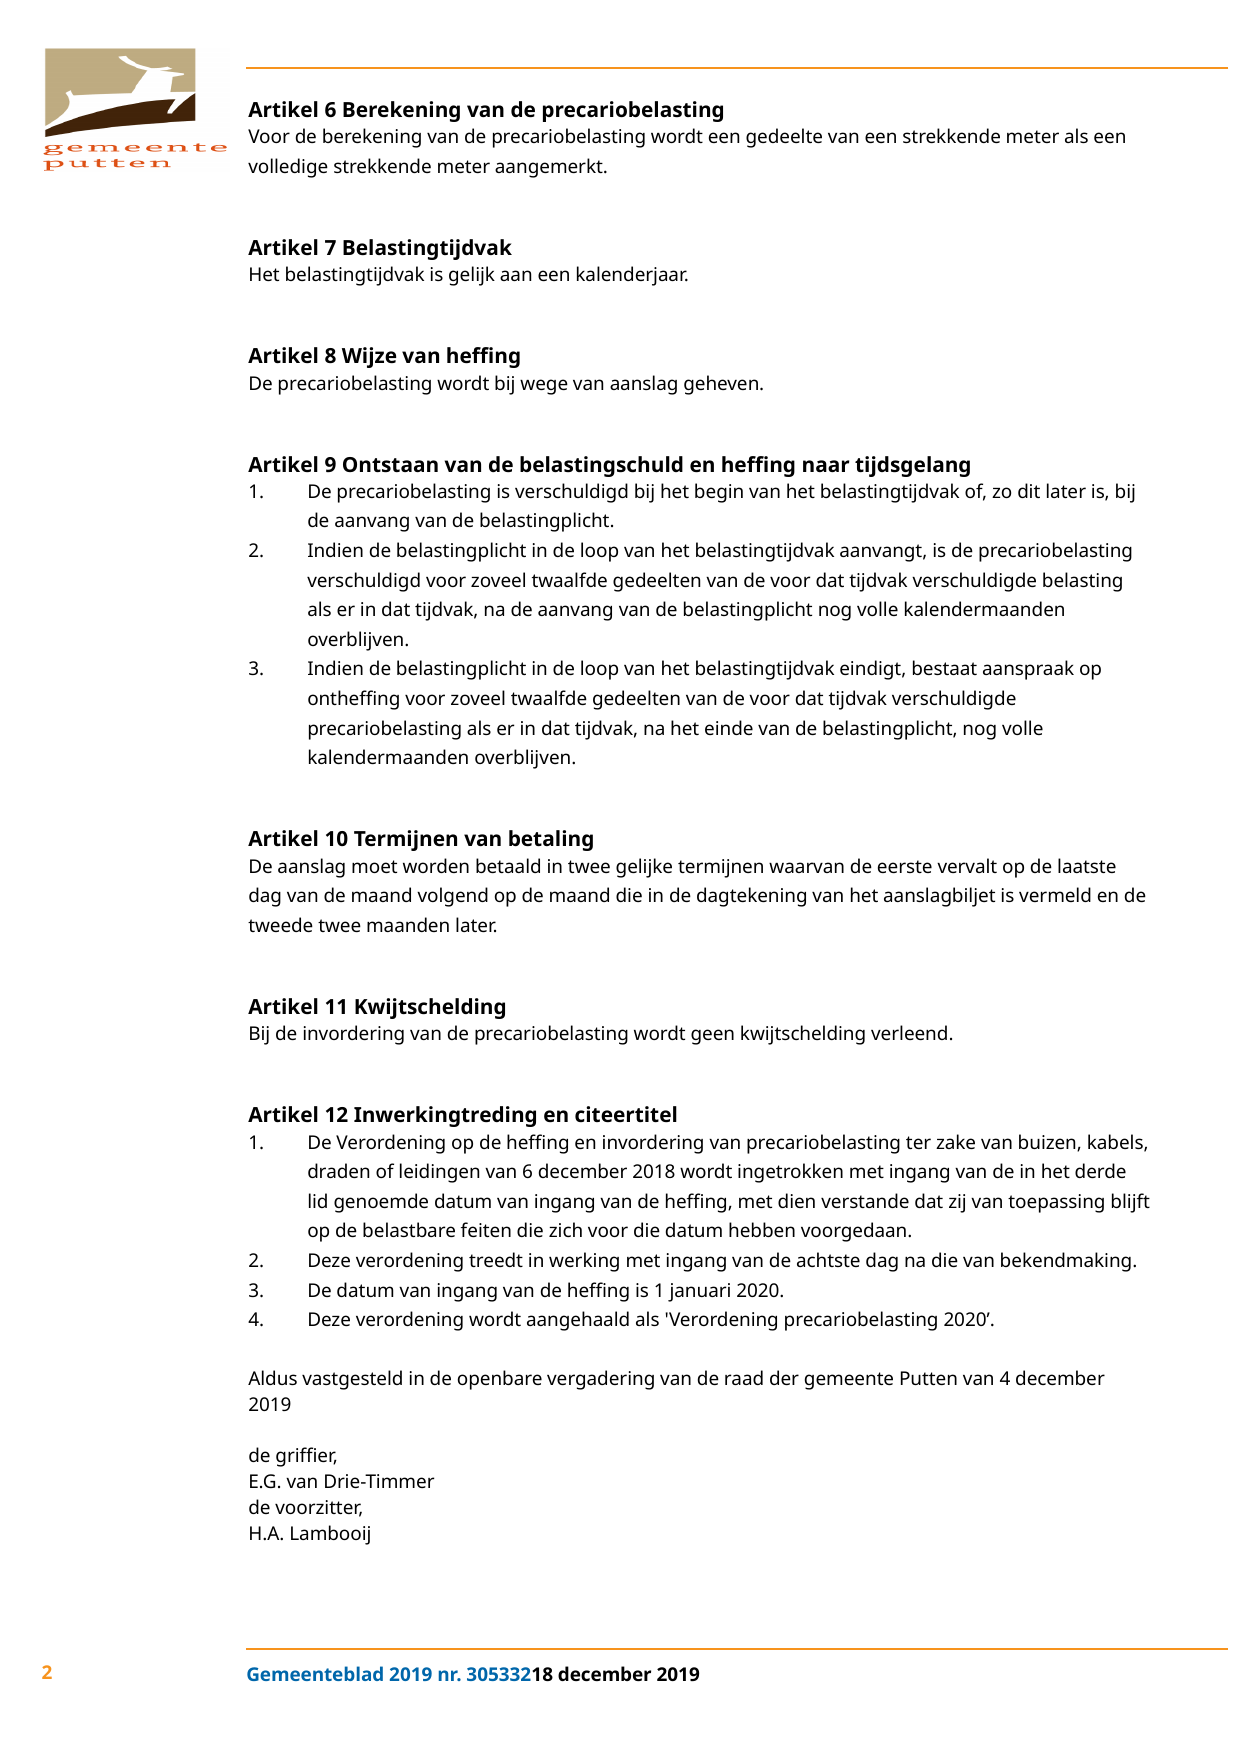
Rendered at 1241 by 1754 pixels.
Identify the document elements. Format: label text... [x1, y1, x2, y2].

text Bij de invordering van de precariobelasting wordt geen kwijtschelding verleend. [248, 1020, 1152, 1046]
text Artikel 6 Berekening van de precariobelasting [248, 95, 1152, 123]
text Artikel 12 Inwerkingtreding en citeertitel [248, 1100, 1152, 1129]
text E.G. van Drie-Timmer [248, 1468, 1152, 1494]
text H.A. Lambooij [248, 1520, 1152, 1546]
list Deze verordening treedt in werking met ingang van de achtste dag na die van bekendmaking. [248, 1247, 1152, 1273]
text De aanslag moet worden betaald in twee gelijke termijnen waarvan de eerste vervalt op de laatste dag van de maand volgend op de maand die in de dagtekening van het aanslagbiljet is vermeld en de tweede twee maanden later. [248, 853, 1152, 938]
text De precariobelasting wordt bij wege van aanslag geheven. [248, 370, 1152, 395]
text de griffier, [248, 1443, 1152, 1468]
text Artikel 7 Belastingtijdvak [248, 233, 1152, 261]
text Artikel 9 Ontstaan van de belastingschuld en heffing naar tijdsgelang [248, 450, 1152, 478]
picture [41, 47, 231, 172]
text Voor de berekening van de precariobelasting wordt een gedeelte van een strekkende meter als een volledige strekkende meter aangemerkt. [248, 123, 1152, 178]
text Aldus vastgesteld in de openbare vergadering van de raad der gemeente Putten van 4 december 2019 [248, 1366, 1152, 1417]
text Artikel 11 Kwijtschelding [248, 992, 1152, 1020]
list Indien de belastingplicht in de loop van het belastingtijdvak eindigt, bestaat aanspraak op ontheffing voor zoveel twaalfde gedeelten van de voor dat tijdvak verschuldigde precariobelasting als er in dat tijdvak, na het einde van de belastingplicht, nog volle kalendermaanden overblijven. [248, 656, 1152, 770]
list Deze verordening wordt aangehaald als 'Verordening precariobelasting 2020’. [248, 1306, 1152, 1332]
text Artikel 8 Wijze van heffing [248, 341, 1152, 370]
list De precariobelasting is verschuldigd bij het begin van het belastingtijdvak of, zo dit later is, bij de aanvang van de belastingplicht. [248, 478, 1152, 533]
list De Verordening op de heffing en invordering van precariobelasting ter zake van buizen, kabels, draden of leidingen van 6 december 2018 wordt ingetrokken met ingang van de in het derde lid genoemde datum van ingang van de heffing, met dien verstande dat zij van toepassing blijft op de belastbare feiten die zich voor die datum hebben voorgedaan. [248, 1129, 1152, 1243]
text Het belastingtijdvak is gelijk aan een kalenderjaar. [248, 261, 1152, 287]
list De datum van ingang van de heffing is 1 januari 2020. [248, 1277, 1152, 1302]
list Indien de belastingplicht in de loop van het belastingtijdvak aanvangt, is de precariobelasting verschuldigd voor zoveel twaalfde gedeelten van de voor dat tijdvak verschuldigde belasting als er in dat tijdvak, na de aanvang van de belastingplicht nog volle kalendermaanden overblijven. [248, 537, 1152, 652]
text Artikel 10 Termijnen van betaling [248, 824, 1152, 853]
text de voorzitter, [248, 1494, 1152, 1520]
